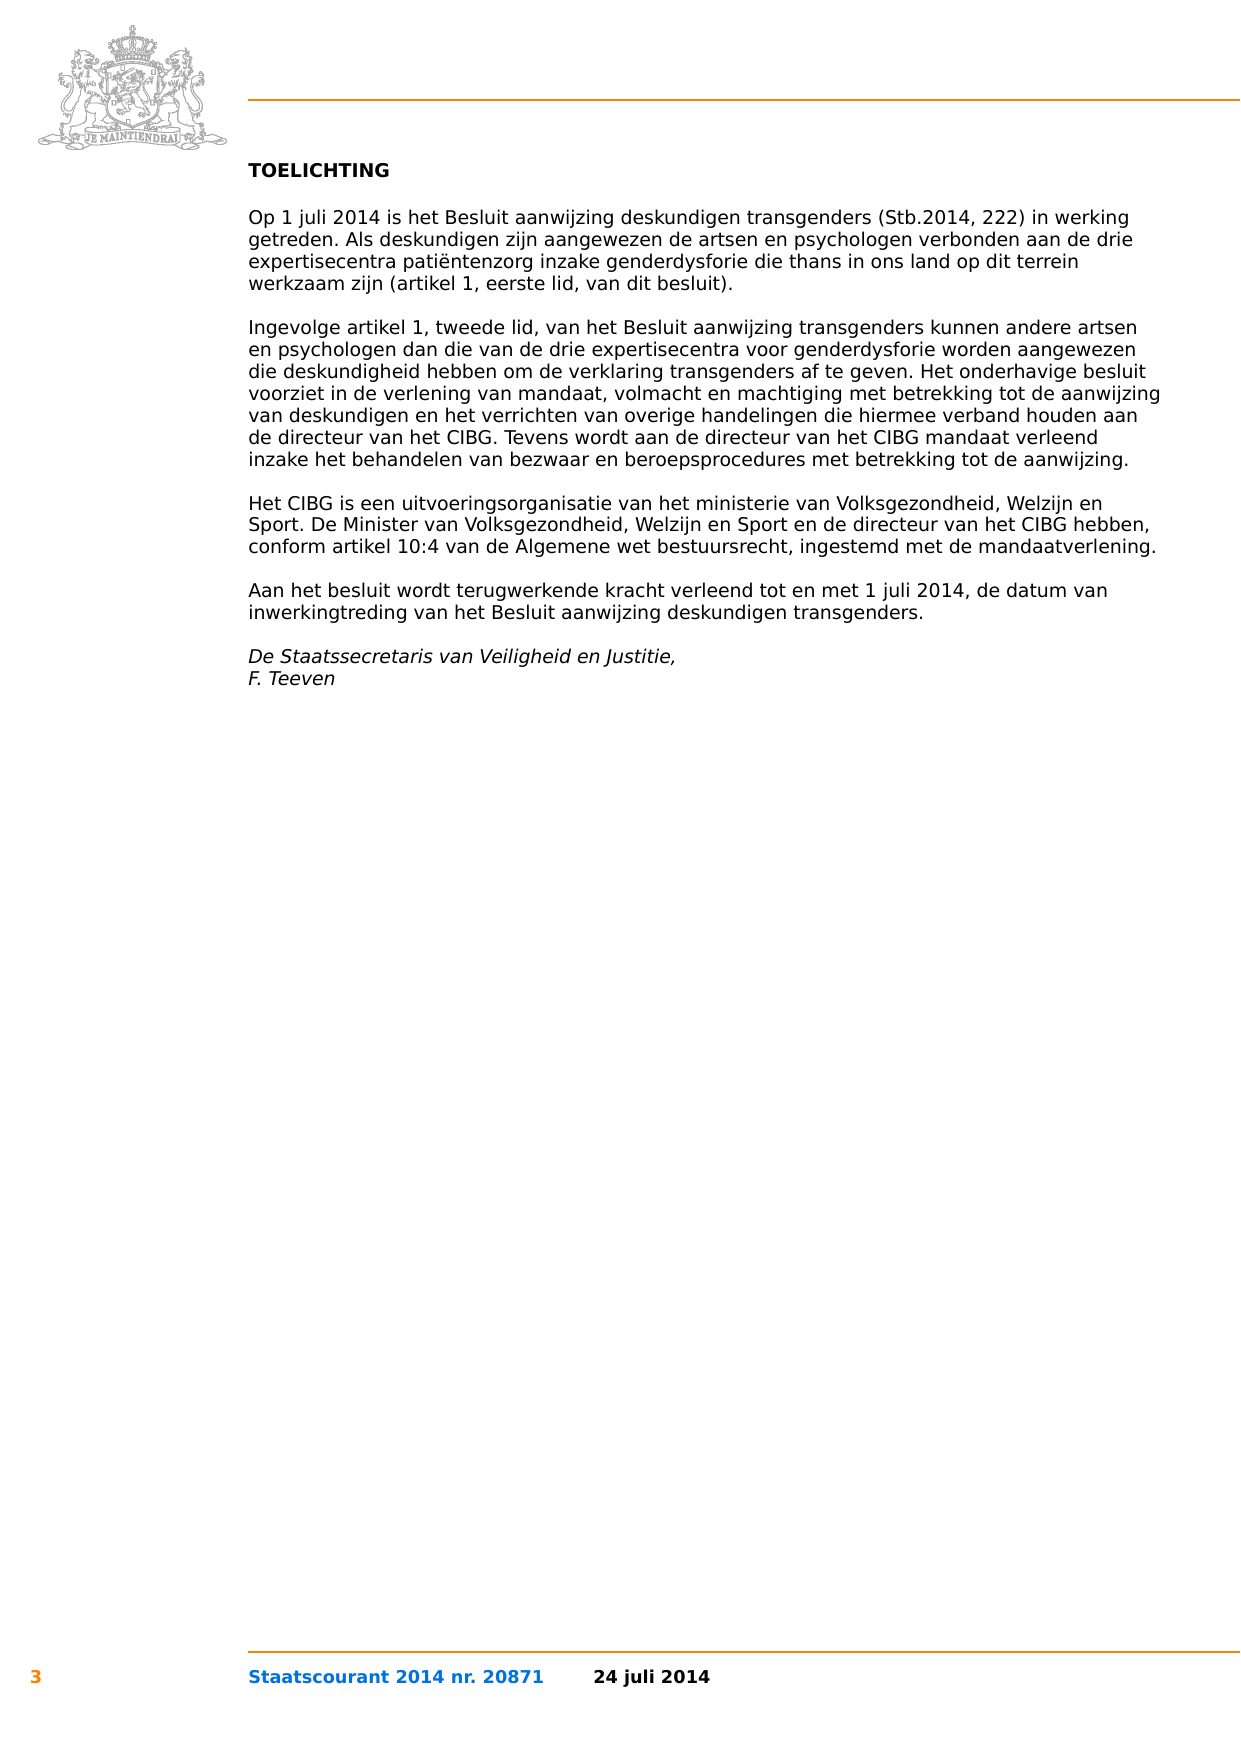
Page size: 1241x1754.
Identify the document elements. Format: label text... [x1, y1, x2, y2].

text Het CIBG is een uitvoeringsorganisatie van het ministerie van Volksgezondheid, Welzijn en Sport. De Minister van Volksgezondheid, Welzijn en Sport en de directeur van het CIBG hebben, conform artikel 10:4 van de Algemene wet bestuursrecht, ingestemd met de mandaatverlening. [248, 492, 1163, 558]
picture [38, 25, 227, 150]
text Op 1 juli 2014 is het Besluit aanwijzing deskundigen transgenders (Stb.2014, 222) in werking getreden. Als deskundigen zijn aangewezen de artsen en psychologen verbonden aan de drie expertisecentra patiëntenzorg inzake genderdysforie die thans in ons land op dit terrein werkzaam zijn (artikel 1, eerste lid, van dit besluit). [248, 207, 1163, 295]
text Aan het besluit wordt terugwerkende kracht verleend tot en met 1 juli 2014, de datum van inwerkingtreding van het Besluit aanwijzing deskundigen transgenders. [248, 580, 1163, 624]
text Ingevolge artikel 1, tweede lid, van het Besluit aanwijzing transgenders kunnen andere artsen en psychologen dan die van de drie expertisecentra voor genderdysforie worden aangewezen die deskundigheid hebben om de verklaring transgenders af te geven. Het onderhavige besluit voorziet in de verlening van mandaat, volmacht en machtiging met betrekking tot de aanwijzing van deskundigen en het verrichten van overige handelingen die hiermee verband houden aan de directeur van het CIBG. Tevens wordt aan de directeur van het CIBG mandaat verleend inzake het behandelen van bezwaar en beroepsprocedures met betrekking tot de aanwijzing. [248, 317, 1163, 471]
subtitle TOELICHTING [248, 160, 1163, 182]
text De Staatssecretaris van Veiligheid en Justitie, F. Teeven [248, 646, 1163, 690]
